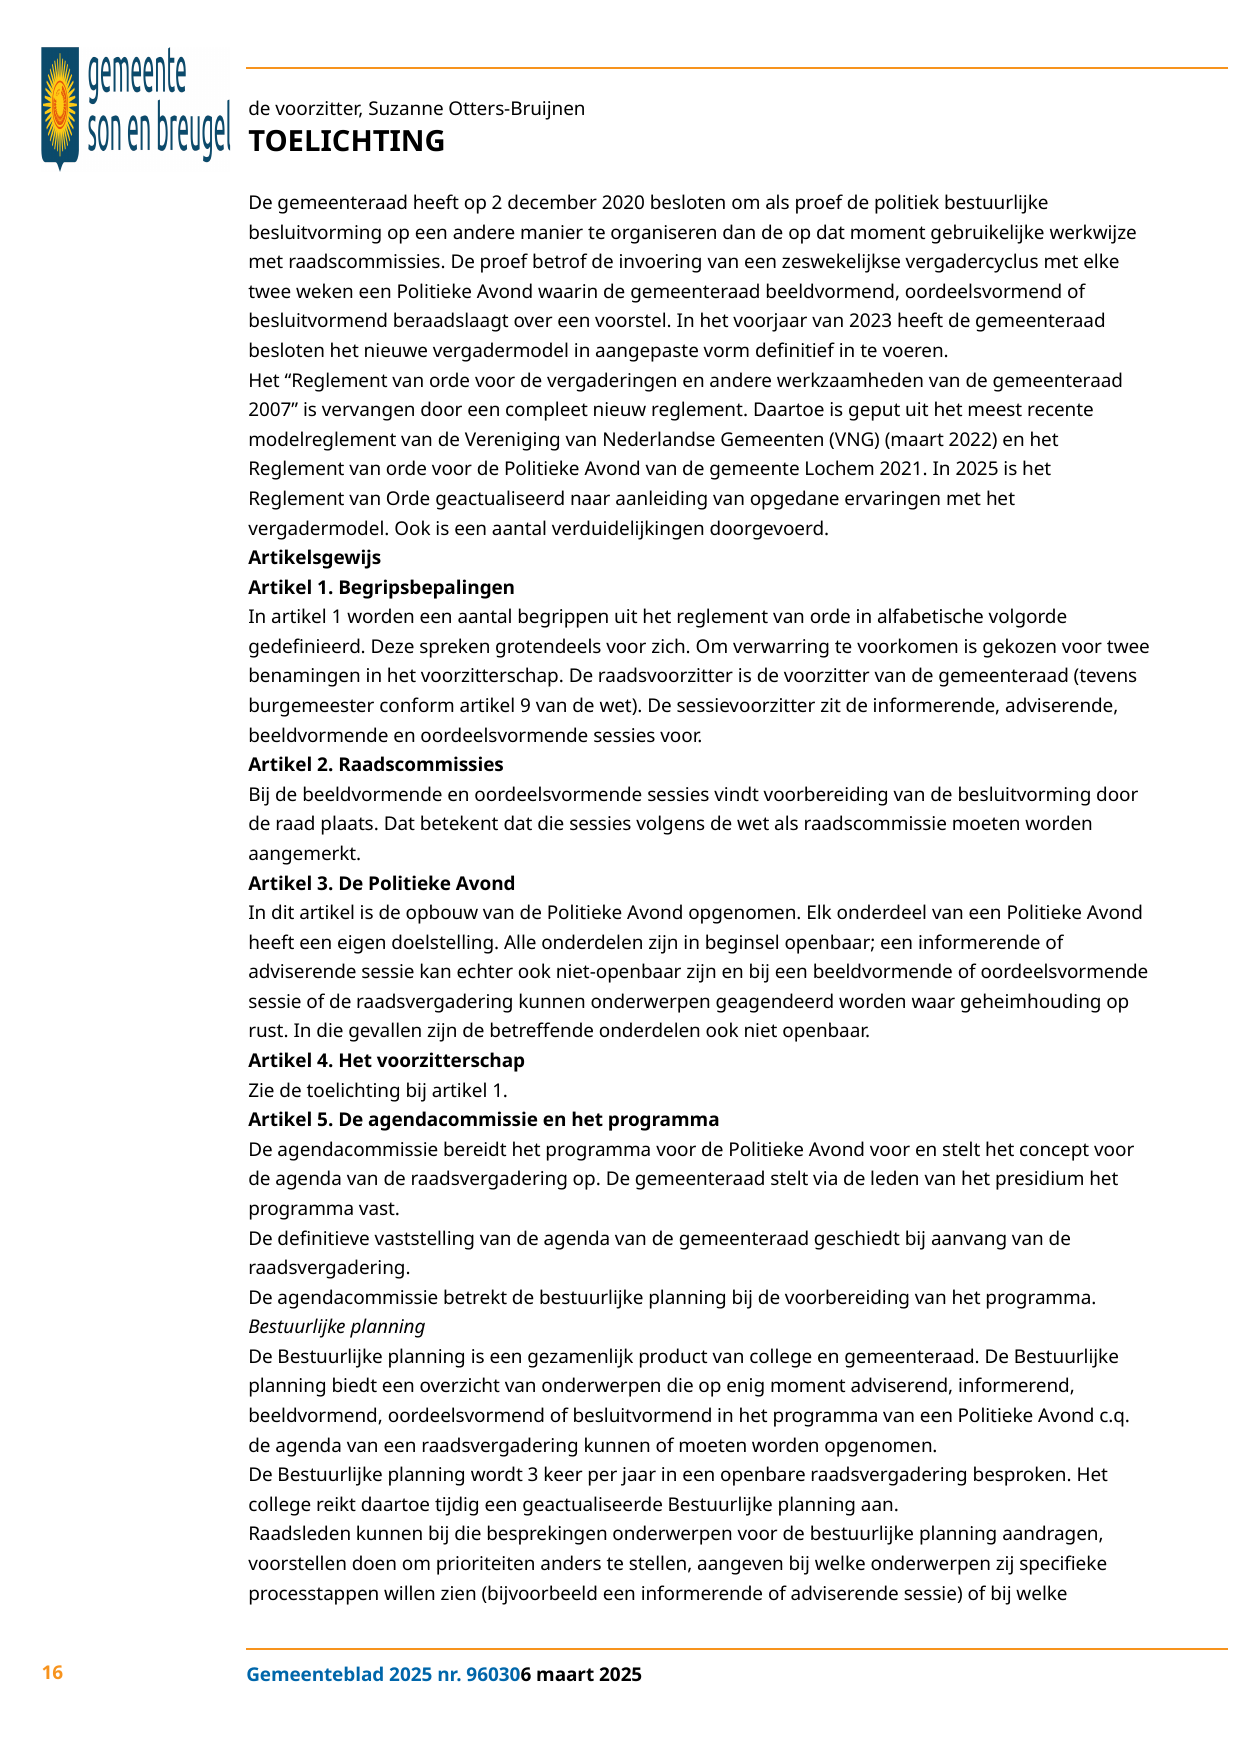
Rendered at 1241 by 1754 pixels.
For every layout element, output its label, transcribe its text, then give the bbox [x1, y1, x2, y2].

text TOELICHTING [248, 121, 1152, 160]
text In dit artikel is de opbouw van de Politieke Avond opgenomen. Elk onderdeel van een Politieke Avond heeft een eigen doelstelling. Alle onderdelen zijn in beginsel openbaar; een informerende of adviserende sessie kan echter ook niet-openbaar zijn en bij een beeldvormende of oordeelsvormende sessie of de raadsvergadering kunnen onderwerpen geagendeerd worden waar geheimhouding op rust. In die gevallen zijn de betreffende onderdelen ook niet openbaar. [248, 899, 1152, 1043]
text Artikelsgewijs [248, 544, 1152, 570]
text de voorzitter, Suzanne Otters-Bruijnen [248, 95, 1152, 121]
text Zie de toelichting bij artikel 1. [248, 1077, 1152, 1103]
text Raadsleden kunnen bij die besprekingen onderwerpen voor de bestuurlijke planning aandragen, voorstellen doen om prioriteiten anders te stellen, aangeven bij welke onderwerpen zij specifieke processtappen willen zien (bijvoorbeeld een informerende of adviserende sessie) of bij welke [248, 1521, 1152, 1606]
text In artikel 1 worden een aantal begrippen uit het reglement van orde in alfabetische volgorde gedefinieerd. Deze spreken grotendeels voor zich. Om verwarring te voorkomen is gekozen voor twee benamingen in het voorzitterschap. De raadsvoorzitter is de voorzitter van de gemeenteraad (tevens burgemeester conform artikel 9 van de wet). De sessievoorzitter zit de informerende, adviserende, beeldvormende en oordeelsvormende sessies voor. [248, 603, 1152, 748]
text Artikel 1. Begripsbepalingen [248, 574, 1152, 600]
text Artikel 3. De Politieke Avond [248, 870, 1152, 896]
text Bestuurlijke planning [248, 1313, 1152, 1339]
text De definitieve vaststelling van de agenda van de gemeenteraad geschiedt bij aanvang van de raadsvergadering. [248, 1225, 1152, 1280]
picture [41, 47, 231, 172]
text De agendacommissie bereidt het programma voor de Politieke Avond voor en stelt het concept voor de agenda van de raadsvergadering op. De gemeenteraad stelt via de leden van het presidium het programma vast. [248, 1136, 1152, 1221]
text Het “Reglement van orde voor de vergaderingen en andere werkzaamheden van de gemeenteraad 2007” is vervangen door een compleet nieuw reglement. Daartoe is geput uit het meest recente modelreglement van de Vereniging van Nederlandse Gemeenten (VNG) (maart 2022) en het Reglement van orde voor de Politieke Avond van de gemeente Lochem 2021. In 2025 is het Reglement van Orde geactualiseerd naar aanleiding van opgedane ervaringen met het vergadermodel. Ook is een aantal verduidelijkingen doorgevoerd. [248, 367, 1152, 541]
text Artikel 4. Het voorzitterschap [248, 1047, 1152, 1073]
text De Bestuurlijke planning wordt 3 keer per jaar in een openbare raadsvergadering besproken. Het college reikt daartoe tijdig een geactualiseerde Bestuurlijke planning aan. [248, 1461, 1152, 1517]
text Bij de beeldvormende en oordeelsvormende sessies vindt voorbereiding van de besluitvorming door de raad plaats. Dat betekent dat die sessies volgens de wet als raadscommissie moeten worden aangemerkt. [248, 781, 1152, 866]
text Artikel 5. De agendacommissie en het programma [248, 1106, 1152, 1132]
text Artikel 2. Raadscommissies [248, 751, 1152, 777]
text De agendacommissie betrekt de bestuurlijke planning bij de voorbereiding van het programma. [248, 1284, 1152, 1310]
text De gemeenteraad heeft op 2 december 2020 besloten om als proef de politiek bestuurlijke besluitvorming op een andere manier te organiseren dan de op dat moment gebruikelijke werkwijze met raadscommissies. De proef betrof de invoering van een zeswekelijkse vergadercyclus met elke twee weken een Politieke Avond waarin de gemeenteraad beeldvormend, oordeelsvormend of besluitvormend beraadslaagt over een voorstel. In het voorjaar van 2023 heeft de gemeenteraad besloten het nieuwe vergadermodel in aangepaste vorm definitief in te voeren. [248, 189, 1152, 363]
text De Bestuurlijke planning is een gezamenlijk product van college en gemeenteraad. De Bestuurlijke planning biedt een overzicht van onderwerpen die op enig moment adviserend, informerend, beeldvormend, oordeelsvormend of besluitvormend in het programma van een Politieke Avond c.q. de agenda van een raadsvergadering kunnen of moeten worden opgenomen. [248, 1343, 1152, 1458]
